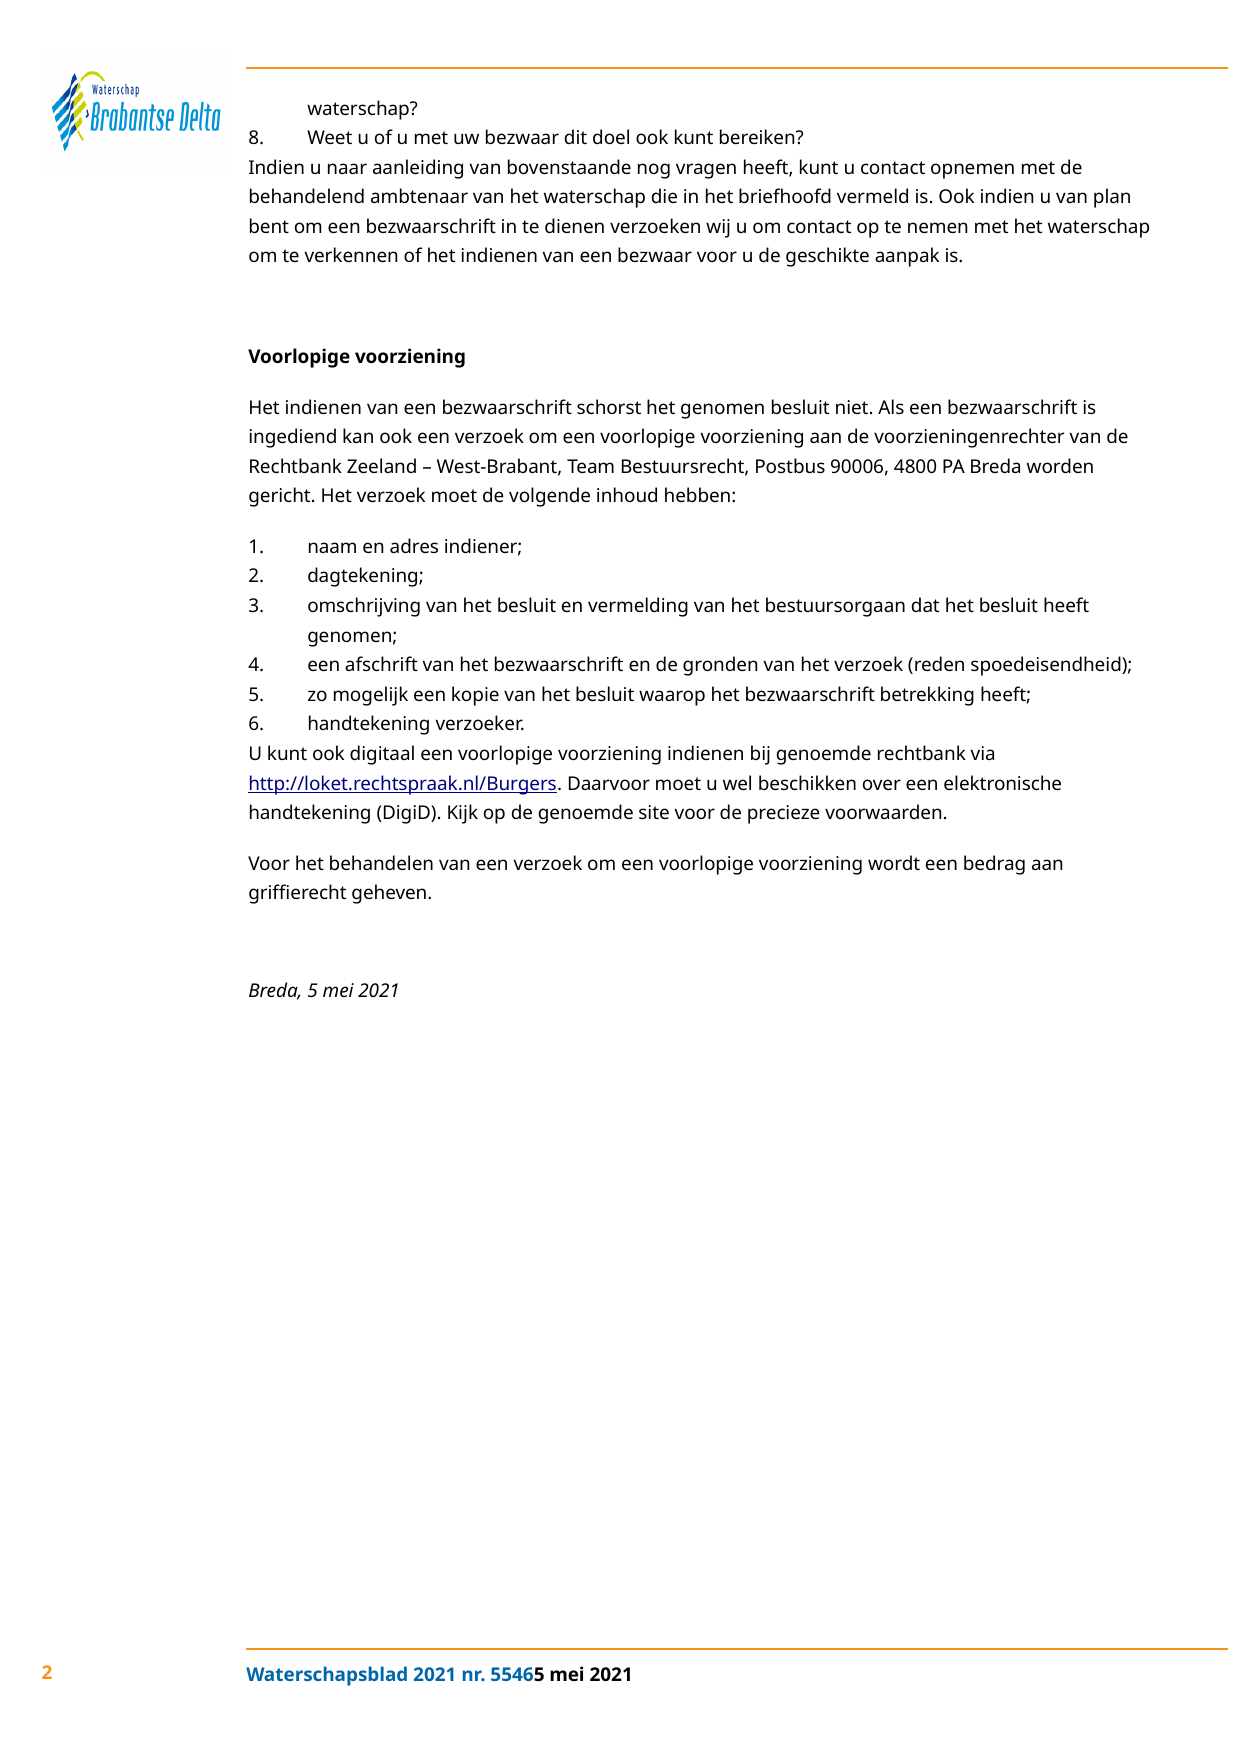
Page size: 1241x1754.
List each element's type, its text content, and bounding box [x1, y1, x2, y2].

list naam en adres indiener; [248, 533, 1152, 559]
text Voorlopige voorziening [248, 343, 1152, 369]
text U kunt ook digitaal een voorlopige voorziening indienen bij genoemde rechtbank via http://loket.rechtspraak.nl/Burgers. Daarvoor moet u wel beschikken over een elektronische handtekening (DigiD). Kijk op de genoemde site voor de precieze voorwaarden. [248, 740, 1152, 825]
text Het indienen van een bezwaarschrift schorst het genomen besluit niet. Als een bezwaarschrift is ingediend kan ook een verzoek om een voorlopige voorziening aan de voorzieningenrechter van de Rechtbank Zeeland – West-Brabant, Team Bestuursrecht, Postbus 90006, 4800 PA Breda worden gericht. Het verzoek moet de volgende inhoud hebben: [248, 394, 1152, 508]
text Breda, 5 mei 2021 [248, 978, 1152, 1003]
text Indien u naar aanleiding van bovenstaande nog vragen heeft, kunt u contact opnemen met de behandelend ambtenaar van het waterschap die in het briefhoofd vermeld is. Ook indien u van plan bent om een bezwaarschrift in te dienen verzoeken wij u om contact op te nemen met het waterschap om te verkennen of het indienen van een bezwaar voor u de geschikte aanpak is. [248, 154, 1152, 268]
list zo mogelijk een kopie van het besluit waarop het bezwaarschrift betrekking heeft; [248, 681, 1152, 707]
list handtekening verzoeker. [248, 711, 1152, 736]
list Weet u of u met uw bezwaar dit doel ook kunt bereiken? [248, 124, 1152, 150]
list waterschap? [248, 95, 1152, 121]
list dagtekening; [248, 563, 1152, 588]
text Voor het behandelen van een verzoek om een voorlopige voorziening wordt een bedrag aan griffierecht geheven. [248, 850, 1152, 905]
list een afschrift van het bezwaarschrift en de gronden van het verzoek (reden spoedeisendheid); [248, 651, 1152, 677]
picture [41, 47, 231, 172]
list omschrijving van het besluit en vermelding van het bestuursorgaan dat het besluit heeft genomen; [248, 592, 1152, 648]
